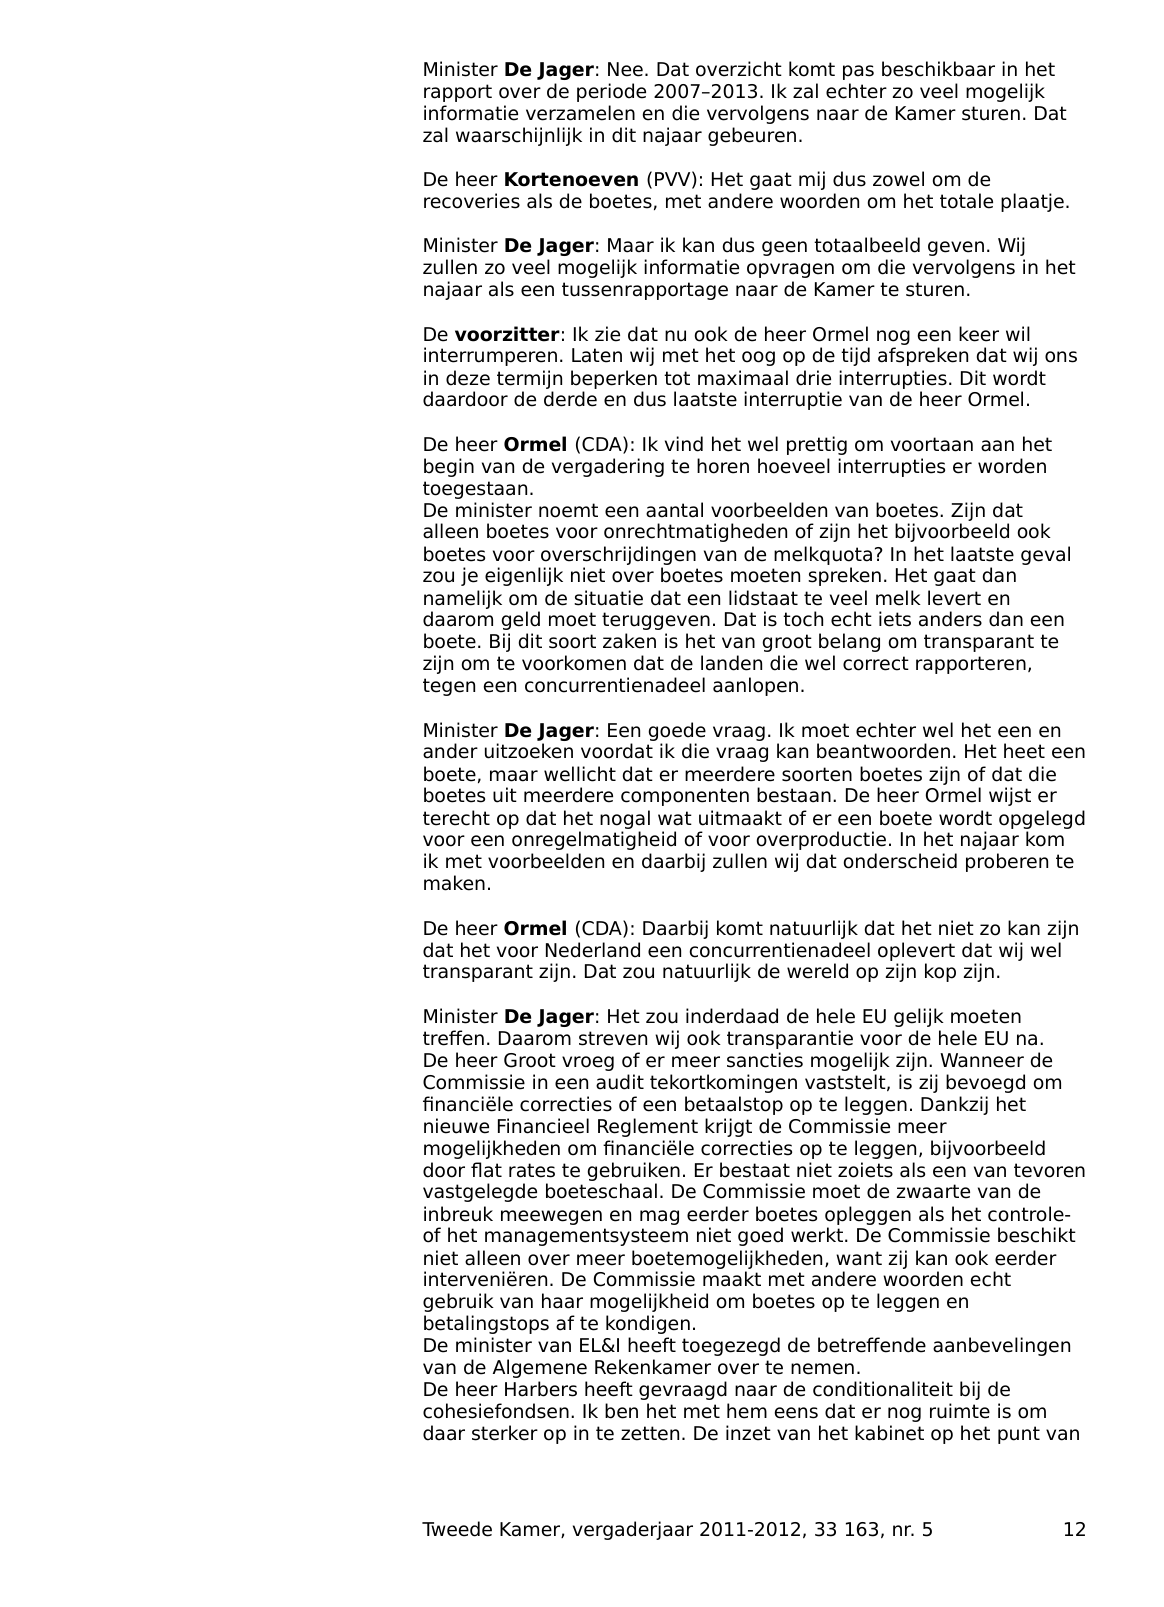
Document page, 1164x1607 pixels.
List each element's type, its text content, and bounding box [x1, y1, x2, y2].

text De heer Harbers heeft gevraagd naar de conditionaliteit bij de cohesiefondsen. Ik ben het met hem eens dat er nog ruimte is om daar sterker op in te zetten. De inzet van het kabinet op het punt van [422, 1379, 1087, 1445]
text Minister De Jager: Een goede vraag. Ik moet echter wel het een en ander uitzoeken voordat ik die vraag kan beantwoorden. Het heet een boete, maar wellicht dat er meerdere soorten boetes zijn of dat die boetes uit meerdere componenten bestaan. De heer Ormel wijst er terecht op dat het nogal wat uitmaakt of er een boete wordt opgelegd voor een onregelmatigheid of voor overproductie. In het najaar kom ik met voorbeelden en daarbij zullen wij dat onderscheid proberen te maken. [422, 719, 1087, 895]
text De heer Ormel (CDA): Daarbij komt natuurlijk dat het niet zo kan zijn dat het voor Nederland een concurrentienadeel oplevert dat wij wel transparant zijn. Dat zou natuurlijk de wereld op zijn kop zijn. [422, 917, 1087, 983]
text De heer Kortenoeven (PVV): Het gaat mij dus zowel om de recoveries als de boetes, met andere woorden om het totale plaatje. [422, 169, 1087, 213]
text De minister van EL&I heeft toegezegd de betreffende aanbevelingen van de Algemene Rekenkamer over te nemen. [422, 1335, 1087, 1379]
text De heer Groot vroeg of er meer sancties mogelijk zijn. Wanneer de Commissie in een audit tekortkomingen vaststelt, is zij bevoegd om financiële correcties of een betaalstop op te leggen. Dankzij het nieuwe Financieel Reglement krijgt de Commissie meer mogelijkheden om financiële correcties op te leggen, bijvoorbeeld door flat rates te gebruiken. Er bestaat niet zoiets als een van tevoren vastgelegde boeteschaal. De Commissie moet de zwaarte van de inbreuk meewegen en mag eerder boetes opleggen als het controle- of het managementsysteem niet goed werkt. De Commissie beschikt niet alleen over meer boetemogelijkheden, want zij kan ook eerder interveniëren. De Commissie maakt met andere woorden echt gebruik van haar mogelijkheid om boetes op te leggen en betalingstops af te kondigen. [422, 1049, 1087, 1335]
text De voorzitter: Ik zie dat nu ook de heer Ormel nog een keer wil interrumperen. Laten wij met het oog op de tijd afspreken dat wij ons in deze termijn beperken tot maximaal drie interrupties. Dit wordt daardoor de derde en dus laatste interruptie van de heer Ormel. [422, 323, 1087, 411]
text Minister De Jager: Maar ik kan dus geen totaalbeeld geven. Wij zullen zo veel mogelijk informatie opvragen om die vervolgens in het najaar als een tussenrapportage naar de Kamer te sturen. [422, 235, 1087, 301]
text De heer Ormel (CDA): Ik vind het wel prettig om voortaan aan het begin van de vergadering te horen hoeveel interrupties er worden toegestaan. [422, 433, 1087, 499]
text De minister noemt een aantal voorbeelden van boetes. Zijn dat alleen boetes voor onrechtmatigheden of zijn het bijvoorbeeld ook boetes voor overschrijdingen van de melkquota? In het laatste geval zou je eigenlijk niet over boetes moeten spreken. Het gaat dan namelijk om de situatie dat een lidstaat te veel melk levert en daarom geld moet teruggeven. Dat is toch echt iets anders dan een boete. Bij dit soort zaken is het van groot belang om transparant te zijn om te voorkomen dat de landen die wel correct rapporteren, tegen een concurrentienadeel aanlopen. [422, 499, 1087, 697]
text Minister De Jager: Het zou inderdaad de hele EU gelijk moeten treffen. Daarom streven wij ook transparantie voor de hele EU na. [422, 1006, 1087, 1049]
text Minister De Jager: Nee. Dat overzicht komt pas beschikbaar in het rapport over de periode 2007–2013. Ik zal echter zo veel mogelijk informatie verzamelen en die vervolgens naar de Kamer sturen. Dat zal waarschijnlijk in dit najaar gebeuren. [422, 59, 1087, 147]
